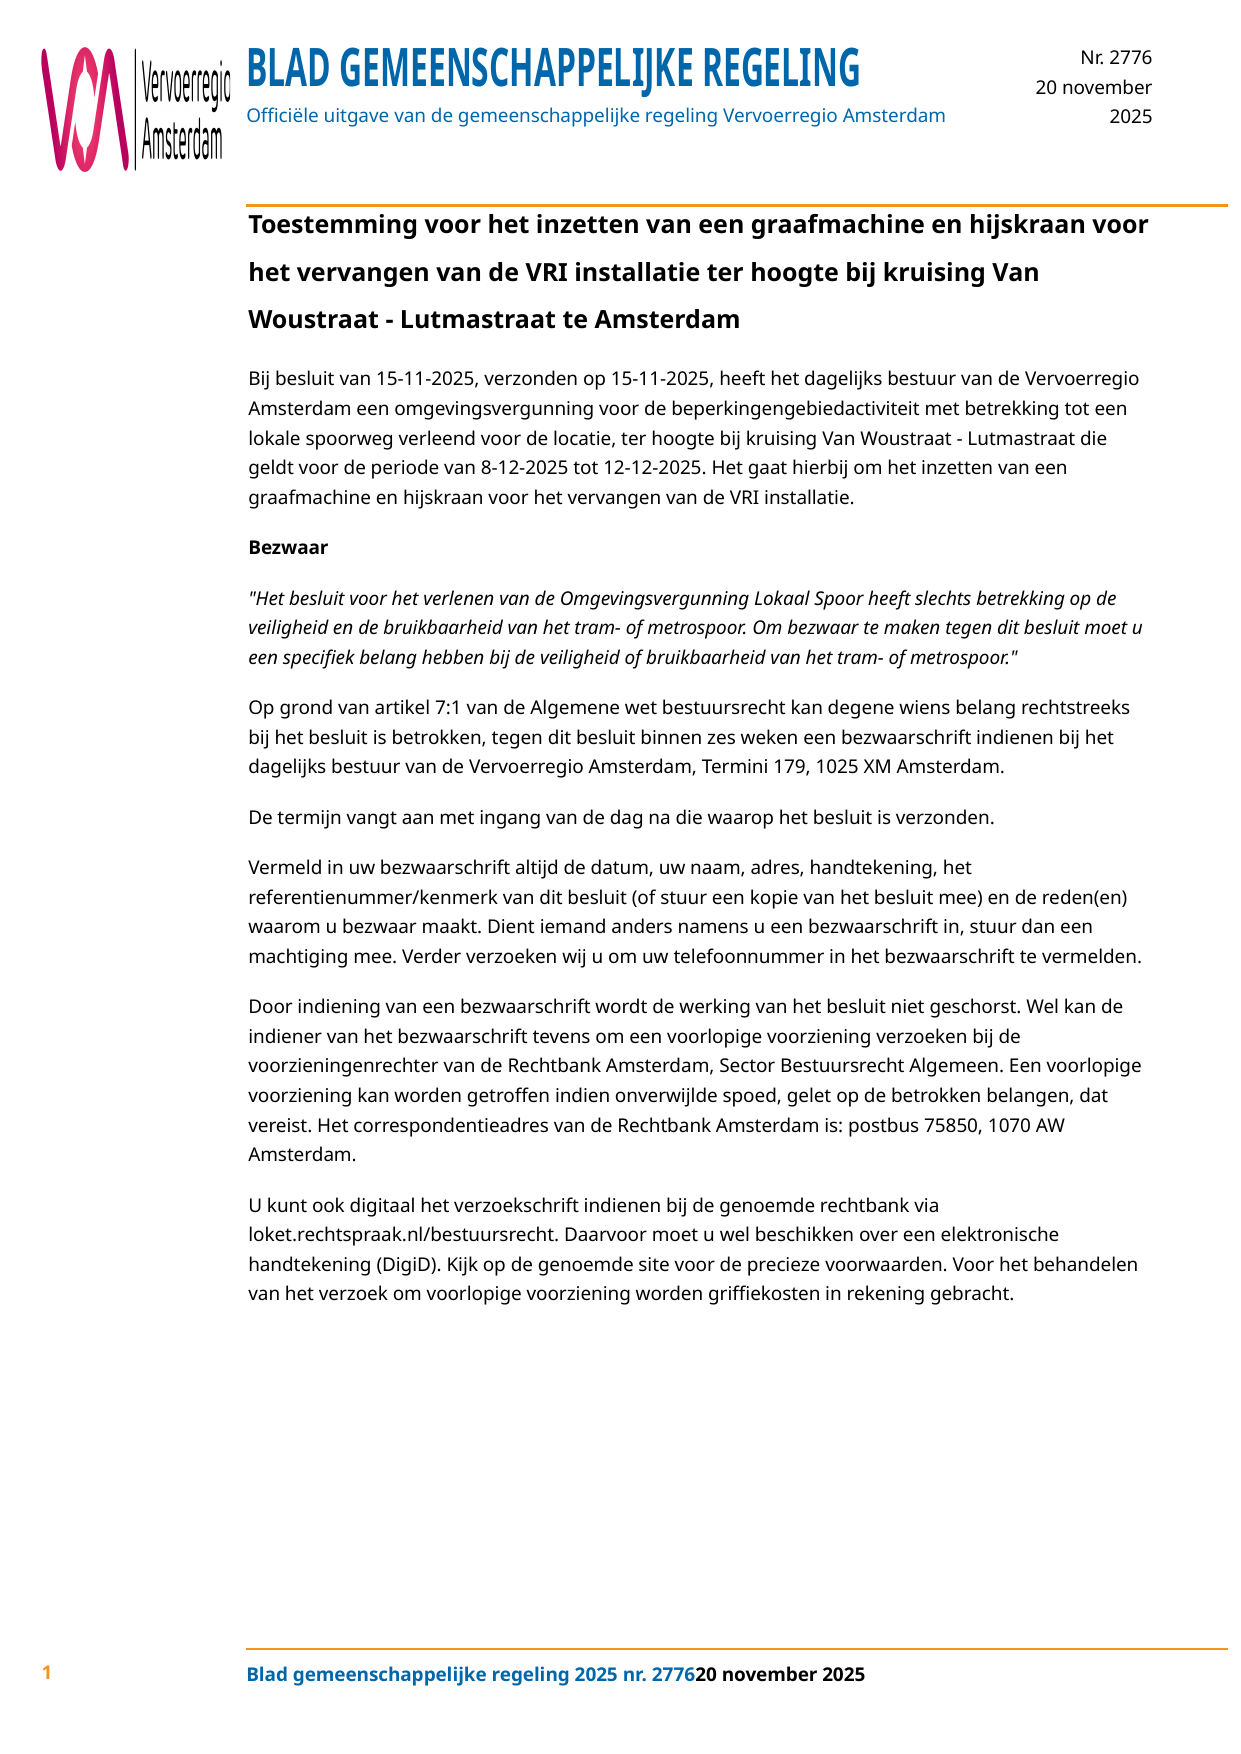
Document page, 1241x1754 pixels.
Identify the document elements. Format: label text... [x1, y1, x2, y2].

text Bezwaar [248, 534, 1152, 560]
text Vermeld in uw bezwaarschrift altijd de datum, uw naam, adres, handtekening, het referentienummer/kenmerk van dit besluit (of stuur een kopie van het besluit mee) en de reden(en) waarom u bezwaar maakt. Dient iemand anders namens u een bezwaarschrift in, stuur dan een machtiging mee. Verder verzoeken wij u om uw telefoonnummer in het bezwaarschrift te vermelden. [248, 854, 1152, 969]
text Op grond van artikel 7:1 van de Algemene wet bestuursrecht kan degene wiens belang rechtstreeks bij het besluit is betrokken, tegen dit besluit binnen zes weken een bezwaarschrift indienen bij het dagelijks bestuur van de Vervoerregio Amsterdam, Termini 179, 1025 XM Amsterdam. [248, 694, 1152, 779]
text De termijn vangt aan met ingang van de dag na die waarop het besluit is verzonden. [248, 804, 1152, 829]
text Door indiening van een bezwaarschrift wordt de werking van het besluit niet geschorst. Wel kan de indiener van het bezwaarschrift tevens om een voorlopige voorziening verzoeken bij de voorzieningenrechter van de Rechtbank Amsterdam, Sector Bestuursrecht Algemeen. Een voorlopige voorziening kan worden getroffen indien onverwijlde spoed, gelet op de betrokken belangen, dat vereist. Het correspondentieadres van de Rechtbank Amsterdam is: postbus 75850, 1070 AW Amsterdam. [248, 993, 1152, 1167]
text Bij besluit van 15-11-2025, verzonden op 15-11-2025, heeft het dagelijks bestuur van de Vervoerregio Amsterdam een omgevingsvergunning voor de beperkingengebiedactiviteit met betrekking tot een lokale spoorweg verleend voor de locatie, ter hoogte bij kruising Van Woustraat - Lutmastraat die geldt voor de periode van 8-12-2025 tot 12-12-2025. Het gaat hierbij om het inzetten van een graafmachine en hijskraan voor het vervangen van de VRI installatie. [248, 366, 1152, 509]
text U kunt ook digitaal het verzoekschrift indienen bij de genoemde rechtbank via loket.rechtspraak.nl/bestuursrecht. Daarvoor moet u wel beschikken over een elektronische handtekening (DigiD). Kijk op de genoemde site voor de precieze voorwaarden. Voor het behandelen van het verzoek om voorlopige voorziening worden griffiekosten in rekening gebracht. [248, 1192, 1152, 1306]
picture [41, 47, 231, 172]
text "Het besluit voor het verlenen van de Omgevingsvergunning Lokaal Spoor heeft slechts betrekking op de veiligheid en de bruikbaarheid van het tram- of metrospoor. Om bezwaar te maken tegen dit besluit moet u een specifiek belang hebben bij de veiligheid of bruikbaarheid van het tram- of metrospoor." [248, 585, 1152, 669]
text Toestemming voor het inzetten van een graafmachine en hijskraan voor het vervangen van de VRI installatie ter hoogte bij kruising Van Woustraat - Lutmastraat te Amsterdam [248, 207, 1152, 336]
